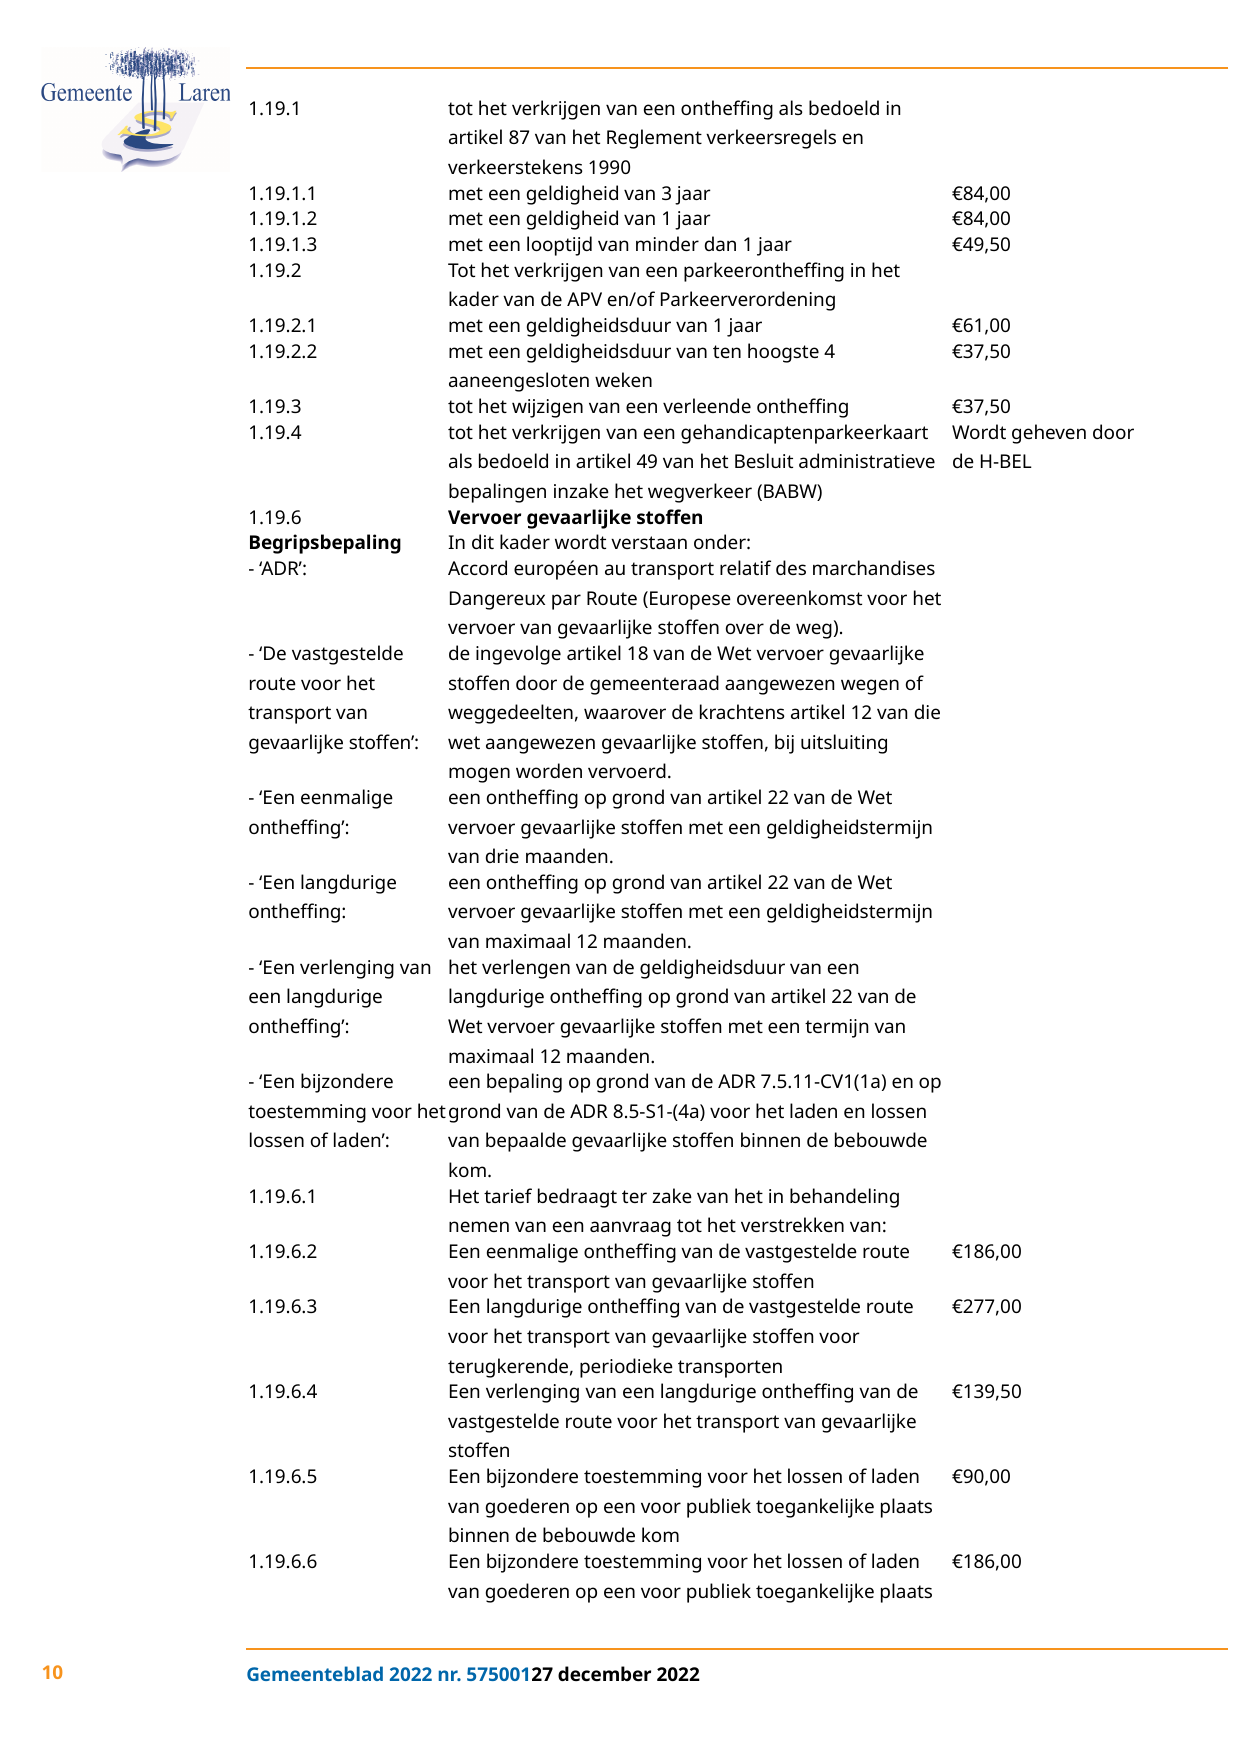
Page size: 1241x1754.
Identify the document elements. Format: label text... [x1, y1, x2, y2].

table_cell 1.19.6.2 [248, 1238, 448, 1294]
picture [41, 47, 231, 172]
table_cell Een verlenging van een langdurige ontheffing van de vastgestelde route voor het transport van gevaarlijke stoffen [448, 1379, 952, 1463]
table_cell [952, 257, 1152, 312]
table_cell 1.19.1.1 [248, 180, 448, 205]
table_cell €37,50 [952, 338, 1152, 393]
table_cell tot het verkrijgen van een ontheffing als bedoeld in artikel 87 van het Reglement verkeersregels en verkeerstekens 1990 [448, 95, 952, 180]
table_cell Een langdurige ontheffing van de vastgestelde route voor het transport van gevaarlijke stoffen voor terugkerende, periodieke transporten [448, 1294, 952, 1378]
table_cell 1.19.6.4 [248, 1379, 448, 1463]
table_cell het verlengen van de geldigheidsduur van een langdurige ontheffing op grond van artikel 22 van de Wet vervoer gevaarlijke stoffen met een termijn van maximaal 12 maanden. [448, 954, 952, 1068]
table_cell Een eenmalige ontheffing van de vastgestelde route voor het transport van gevaarlijke stoffen [448, 1238, 952, 1294]
table_cell een bepaling op grond van de ADR 7.5.11-CV1(1a) en op grond van de ADR 8.5-S1-(4a) voor het laden en lossen van bepaalde gevaarlijke stoffen binnen de bebouwde kom. [448, 1069, 952, 1183]
table_cell 1.19.2.2 [248, 338, 448, 393]
table_cell 1.19.1.3 [248, 231, 448, 257]
table_cell 1.19.6.1 [248, 1183, 448, 1238]
table_cell 1.19.1.2 [248, 205, 448, 231]
table_cell Een bijzondere toestemming voor het lossen of laden van goederen op een voor publiek toegankelijke plaats binnen de bebouwde kom [448, 1464, 952, 1548]
table_cell - ‘Een bijzondere toestemming voor het lossen of laden’: [248, 1069, 448, 1183]
table_cell Accord européen au transport relatif des marchandises Dangereux par Route (Europese overeenkomst voor het vervoer van gevaarlijke stoffen over de weg). [448, 555, 952, 640]
table_cell 1.19.2.1 [248, 312, 448, 338]
table_cell [952, 530, 1152, 555]
table_cell €139,50 [952, 1379, 1152, 1463]
table_cell [952, 640, 1152, 784]
table_cell €61,00 [952, 312, 1152, 338]
table_cell €84,00 [952, 180, 1152, 205]
table_cell €186,00 [952, 1548, 1152, 1604]
table_cell €84,00 [952, 205, 1152, 231]
table_cell - ‘Een langdurige ontheffing: [248, 869, 448, 954]
table_cell €90,00 [952, 1464, 1152, 1548]
table_cell tot het verkrijgen van een gehandicaptenparkeerkaart als bedoeld in artikel 49 van het Besluit administratieve bepalingen inzake het wegverkeer (BABW) [448, 419, 952, 504]
table_cell [952, 784, 1152, 869]
table_cell Begripsbepaling [248, 530, 448, 555]
table_cell met een geldigheidsduur van ten hoogste 4 aaneengesloten weken [448, 338, 952, 393]
table_cell tot het wijzigen van een verleende ontheffing [448, 393, 952, 419]
table_cell 1.19.6.3 [248, 1294, 448, 1378]
table_cell €37,50 [952, 393, 1152, 419]
table_cell - ‘De vastgestelde route voor het transport van gevaarlijke stoffen’: [248, 640, 448, 784]
table_cell met een geldigheid van 1 jaar [448, 205, 952, 231]
table_cell 1.19.1 [248, 95, 448, 180]
table_cell een ontheffing op grond van artikel 22 van de Wet vervoer gevaarlijke stoffen met een geldigheidstermijn van drie maanden. [448, 784, 952, 869]
table_cell 1.19.4 [248, 419, 448, 504]
table_cell €49,50 [952, 231, 1152, 257]
table_cell Wordt geheven door de H-BEL [952, 419, 1152, 504]
table_cell 1.19.6.5 [248, 1464, 448, 1548]
table_cell - ‘Een eenmalige ontheffing’: [248, 784, 448, 869]
table_cell met een geldigheidsduur van 1 jaar [448, 312, 952, 338]
table_cell Tot het verkrijgen van een parkeerontheffing in het kader van de APV en/of Parkeerverordening [448, 257, 952, 312]
table_cell €186,00 [952, 1238, 1152, 1294]
table_cell Vervoer gevaarlijke stoffen [448, 504, 952, 529]
table_cell Het tarief bedraagt ter zake van het in behandeling nemen van een aanvraag tot het verstrekken van: [448, 1183, 952, 1238]
table_cell een ontheffing op grond van artikel 22 van de Wet vervoer gevaarlijke stoffen met een geldigheidstermijn van maximaal 12 maanden. [448, 869, 952, 954]
table_cell 1.19.3 [248, 393, 448, 419]
table_cell met een looptijd van minder dan 1 jaar [448, 231, 952, 257]
table_cell - ‘ADR’: [248, 555, 448, 640]
table_cell In dit kader wordt verstaan onder: [448, 530, 952, 555]
table_cell 1.19.6.6 [248, 1548, 448, 1604]
table_cell [952, 95, 1152, 180]
table_cell [952, 1069, 1152, 1183]
table_cell [952, 954, 1152, 1068]
table_cell [952, 555, 1152, 640]
table_cell [952, 869, 1152, 954]
table_cell [952, 1183, 1152, 1238]
table_cell 1.19.6 [248, 504, 448, 529]
table_cell - ‘Een verlenging van een langdurige ontheffing’: [248, 954, 448, 1068]
table_cell de ingevolge artikel 18 van de Wet vervoer gevaarlijke stoffen door de gemeenteraad aangewezen wegen of weggedeelten, waarover de krachtens artikel 12 van die wet aangewezen gevaarlijke stoffen, bij uitsluiting mogen worden vervoerd. [448, 640, 952, 784]
table_cell Een bijzondere toestemming voor het lossen of laden van goederen op een voor publiek toegankelijke plaats [448, 1548, 952, 1604]
table_cell €277,00 [952, 1294, 1152, 1378]
table_cell 1.19.2 [248, 257, 448, 312]
table_cell met een geldigheid van 3 jaar [448, 180, 952, 205]
table_cell [952, 504, 1152, 529]
